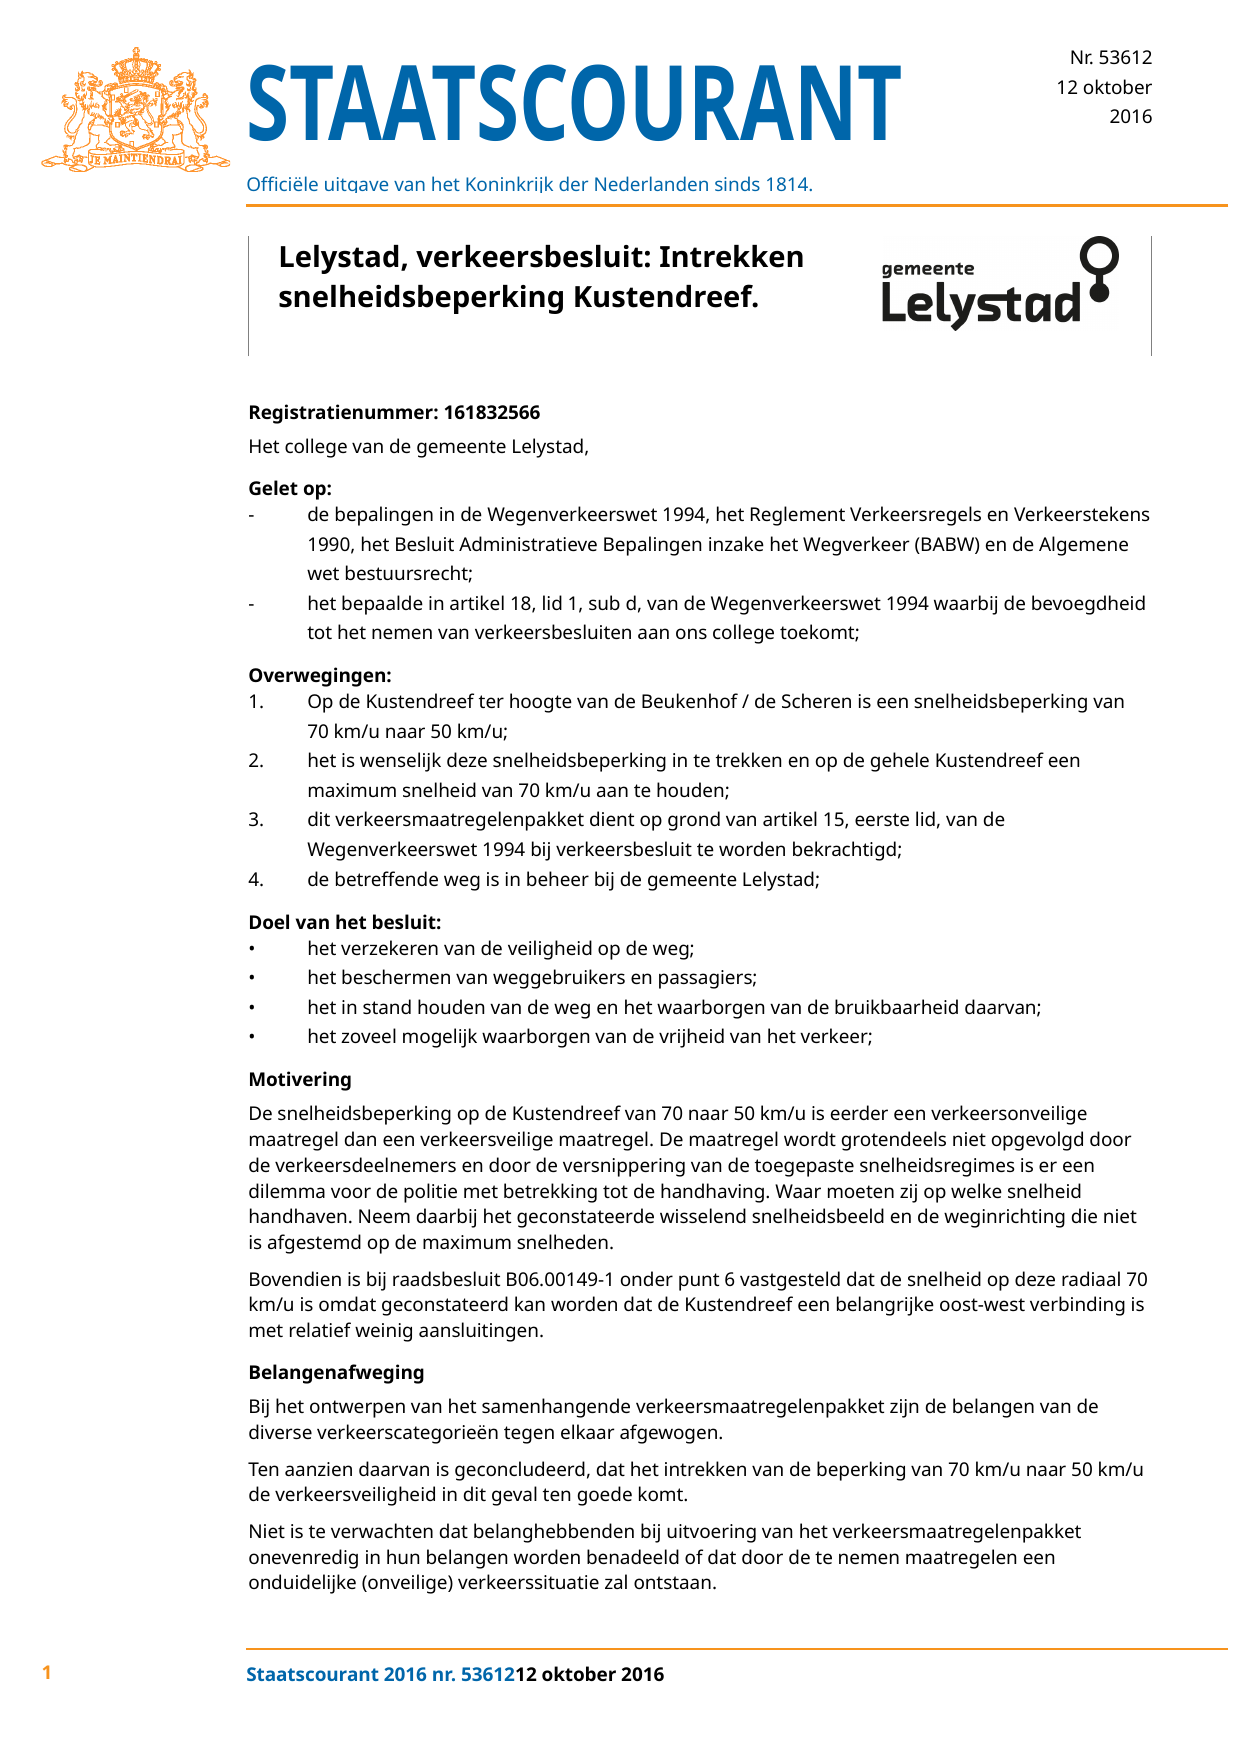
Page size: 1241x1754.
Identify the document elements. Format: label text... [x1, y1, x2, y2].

text Gelet op: [248, 475, 1152, 501]
list de betreffende weg is in beheer bij de gemeente Lelystad; [248, 866, 1152, 892]
list het beschermen van weggebruikers en passagiers; [248, 964, 1152, 990]
table_header [850, 236, 1151, 356]
text Overwegingen: [248, 663, 1152, 688]
list de bepalingen in de Wegenverkeerswet 1994, het Reglement Verkeersregels en Verkeerstekens 1990, het Besluit Administratieve Bepalingen inzake het Wegverkeer (BABW) en de Algemene wet bestuursrecht; [248, 501, 1152, 586]
picture [41, 47, 231, 172]
text Doel van het besluit: [248, 909, 1152, 935]
table_header Lelystad, verkeersbesluit: Intrekken snelheidsbeperking Kustendreef. [249, 236, 850, 356]
text Bij het ontwerpen van het samenhangende verkeersmaatregelenpakket zijn de belangen van de diverse verkeerscategorieën tegen elkaar afgewogen. [248, 1393, 1152, 1445]
text Niet is te verwachten dat belanghebbenden bij uitvoering van het verkeersmaatregelenpakket onevenredig in hun belangen worden benadeeld of dat door de te nemen maatregelen een onduidelijke (onveilige) verkeerssituatie zal ontstaan. [248, 1518, 1152, 1595]
text De snelheidsbeperking op de Kustendreef van 70 naar 50 km/u is eerder een verkeersonveilige maatregel dan een verkeersveilige maatregel. De maatregel wordt grotendeels niet opgevolgd door de verkeersdeelnemers en door de versnippering van de toegepaste snelheidsregimes is er een dilemma voor de politie met betrekking tot de handhaving. Waar moeten zij op welke snelheid handhaven. Neem daarbij het geconstateerde wisselend snelheidsbeeld en de weginrichting die niet is afgestemd op de maximum snelheden. [248, 1101, 1152, 1255]
list het zoveel mogelijk waarborgen van de vrijheid van het verkeer; [248, 1023, 1152, 1049]
text Het college van de gemeente Lelystad, [248, 433, 1152, 459]
text Belangenafweging [248, 1359, 1152, 1385]
text Ten aanzien daarvan is geconcludeerd, dat het intrekken van de beperking van 70 km/u naar 50 km/u de verkeersveiligheid in dit geval ten goede komt. [248, 1456, 1152, 1507]
list Op de Kustendreef ter hoogte van de Beukenhof / de Scheren is een snelheidsbeperking van 70 km/u naar 50 km/u; [248, 688, 1152, 744]
picture [882, 236, 1119, 331]
text Motivering [248, 1067, 1152, 1092]
text Bovendien is bij raadsbesluit B06.00149-1 onder punt 6 vastgesteld dat de snelheid op deze radiaal 70 km/u is omdat geconstateerd kan worden dat de Kustendreef een belangrijke oost-west verbinding is met relatief weinig aansluitingen. [248, 1266, 1152, 1343]
list het bepaalde in artikel 18, lid 1, sub d, van de Wegenverkeerswet 1994 waarbij de bevoegdheid tot het nemen van verkeersbesluiten aan ons college toekomt; [248, 590, 1152, 645]
list dit verkeersmaatregelenpakket dient op grond van artikel 15, eerste lid, van de Wegenverkeerswet 1994 bij verkeersbesluit te worden bekrachtigd; [248, 807, 1152, 862]
list het is wenselijk deze snelheidsbeperking in te trekken en op de gehele Kustendreef een maximum snelheid van 70 km/u aan te houden; [248, 747, 1152, 803]
list het in stand houden van de weg en het waarborgen van de bruikbaarheid daarvan; [248, 994, 1152, 1019]
list het verzekeren van de veiligheid op de weg; [248, 935, 1152, 960]
text Registratienummer: 161832566 [248, 399, 1152, 425]
